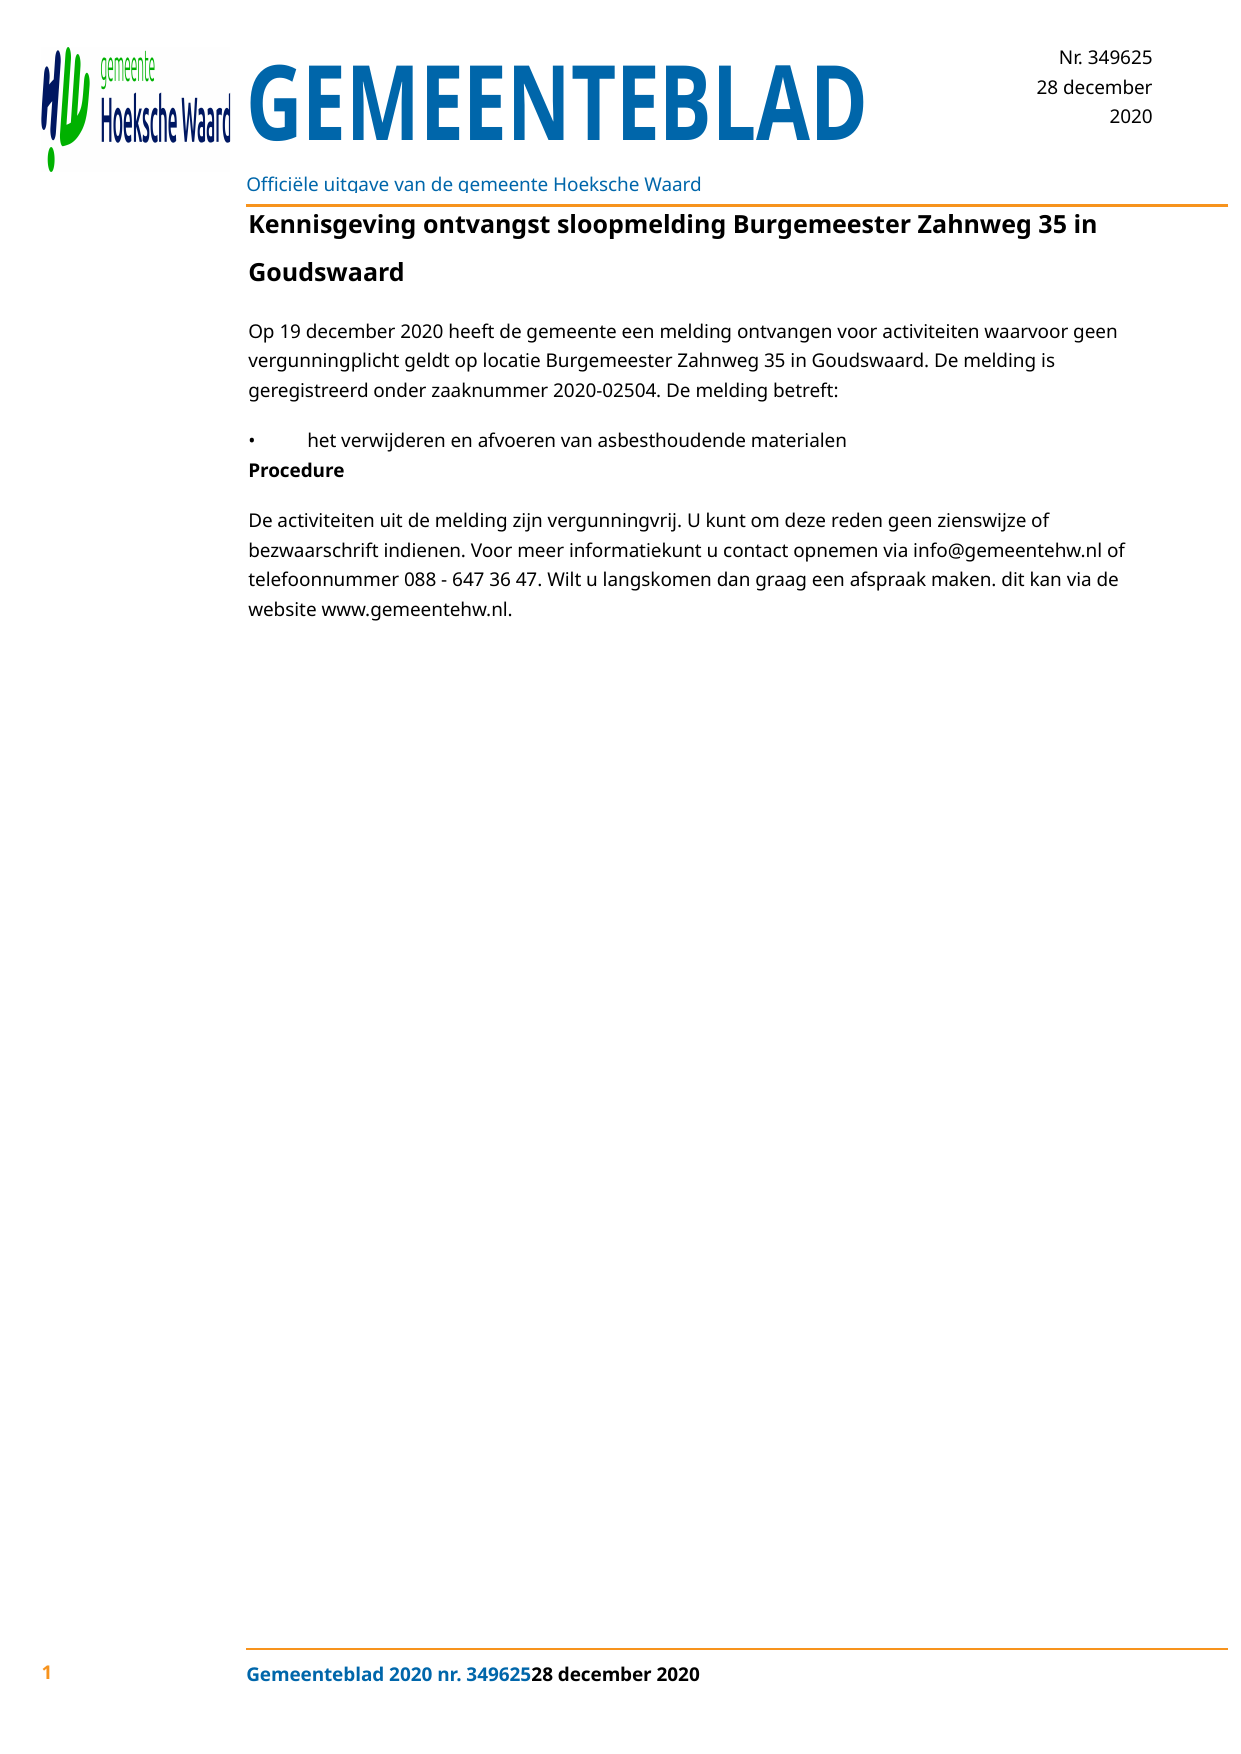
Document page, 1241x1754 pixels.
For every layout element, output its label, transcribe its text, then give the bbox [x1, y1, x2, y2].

text De activiteiten uit de melding zijn vergunningvrij. U kunt om deze reden geen zienswijze of bezwaarschrift indienen. Voor meer informatiekunt u contact opnemen via info@gemeentehw.nl of telefoonnummer 088 - 647 36 47. Wilt u langskomen dan graag een afspraak maken. dit kan via de website www.gemeentehw.nl. [248, 507, 1152, 622]
text Kennisgeving ontvangst sloopmelding Burgemeester Zahnweg 35 in Goudswaard [248, 207, 1152, 288]
text Procedure [248, 457, 1152, 483]
picture [41, 47, 231, 172]
text Op 19 december 2020 heeft de gemeente een melding ontvangen voor activiteiten waarvoor geen vergunningplicht geldt op locatie Burgemeester Zahnweg 35 in Goudswaard. De melding is geregistreerd onder zaaknummer 2020-02504. De melding betreft: [248, 318, 1152, 403]
list het verwijderen en afvoeren van asbesthoudende materialen [248, 427, 1152, 453]
